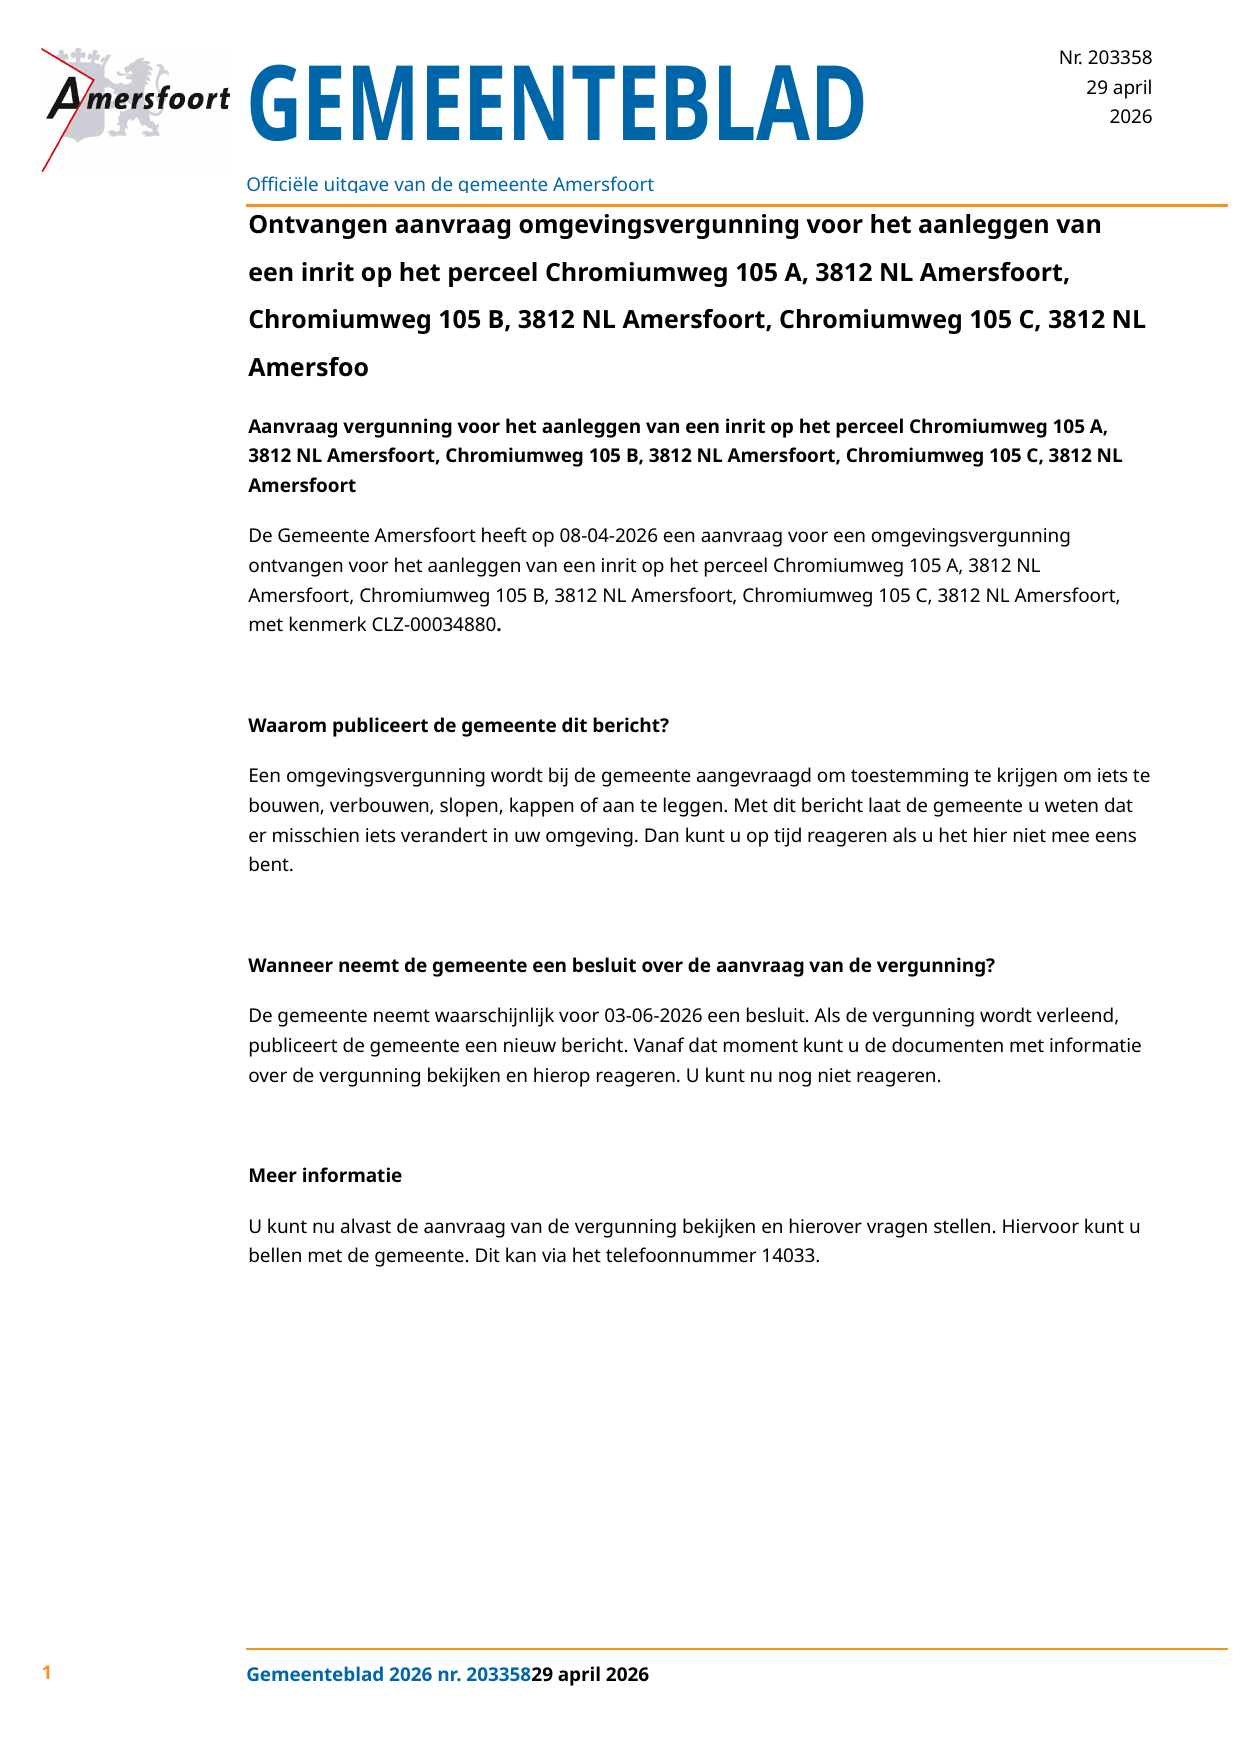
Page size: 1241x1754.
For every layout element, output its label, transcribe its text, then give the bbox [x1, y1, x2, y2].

text Waarom publiceert de gemeente dit bericht? [248, 712, 1152, 738]
text Een omgevingsvergunning wordt bij de gemeente aangevraagd om toestemming te krijgen om iets te bouwen, verbouwen, slopen, kappen of aan te leggen. Met dit bericht laat de gemeente u weten dat er misschien iets verandert in uw omgeving. Dan kunt u op tijd reageren als u het hier niet mee eens bent. [248, 763, 1152, 877]
text Meer informatie [248, 1163, 1152, 1188]
text U kunt nu alvast de aanvraag van de vergunning bekijken en hierover vragen stellen. Hiervoor kunt u bellen met de gemeente. Dit kan via het telefoonnummer 14033. [248, 1213, 1152, 1268]
text De Gemeente Amersfoort heeft op 08-04-2026 een aanvraag voor een omgevingsvergunning ontvangen voor het aanleggen van een inrit op het perceel Chromiumweg 105 A, 3812 NL Amersfoort, Chromiumweg 105 B, 3812 NL Amersfoort, Chromiumweg 105 C, 3812 NL Amersfoort, met kenmerk CLZ-00034880. [248, 523, 1152, 637]
picture [41, 47, 231, 172]
text De gemeente neemt waarschijnlijk voor 03-06-2026 een besluit. Als de vergunning wordt verleend, publiceert de gemeente een nieuw bericht. Vanaf dat moment kunt u de documenten met informatie over de vergunning bekijken en hierop reageren. U kunt nu nog niet reageren. [248, 1003, 1152, 1088]
text Wanneer neemt de gemeente een besluit over de aanvraag van de vergunning? [248, 952, 1152, 978]
text Ontvangen aanvraag omgevingsvergunning voor het aanleggen van een inrit op het perceel Chromiumweg 105 A, 3812 NL Amersfoort, Chromiumweg 105 B, 3812 NL Amersfoort, Chromiumweg 105 C, 3812 NL Amersfoo [248, 207, 1152, 384]
text Aanvraag vergunning voor het aanleggen van een inrit op het perceel Chromiumweg 105 A, 3812 NL Amersfoort, Chromiumweg 105 B, 3812 NL Amersfoort, Chromiumweg 105 C, 3812 NL Amersfoort [248, 413, 1152, 498]
